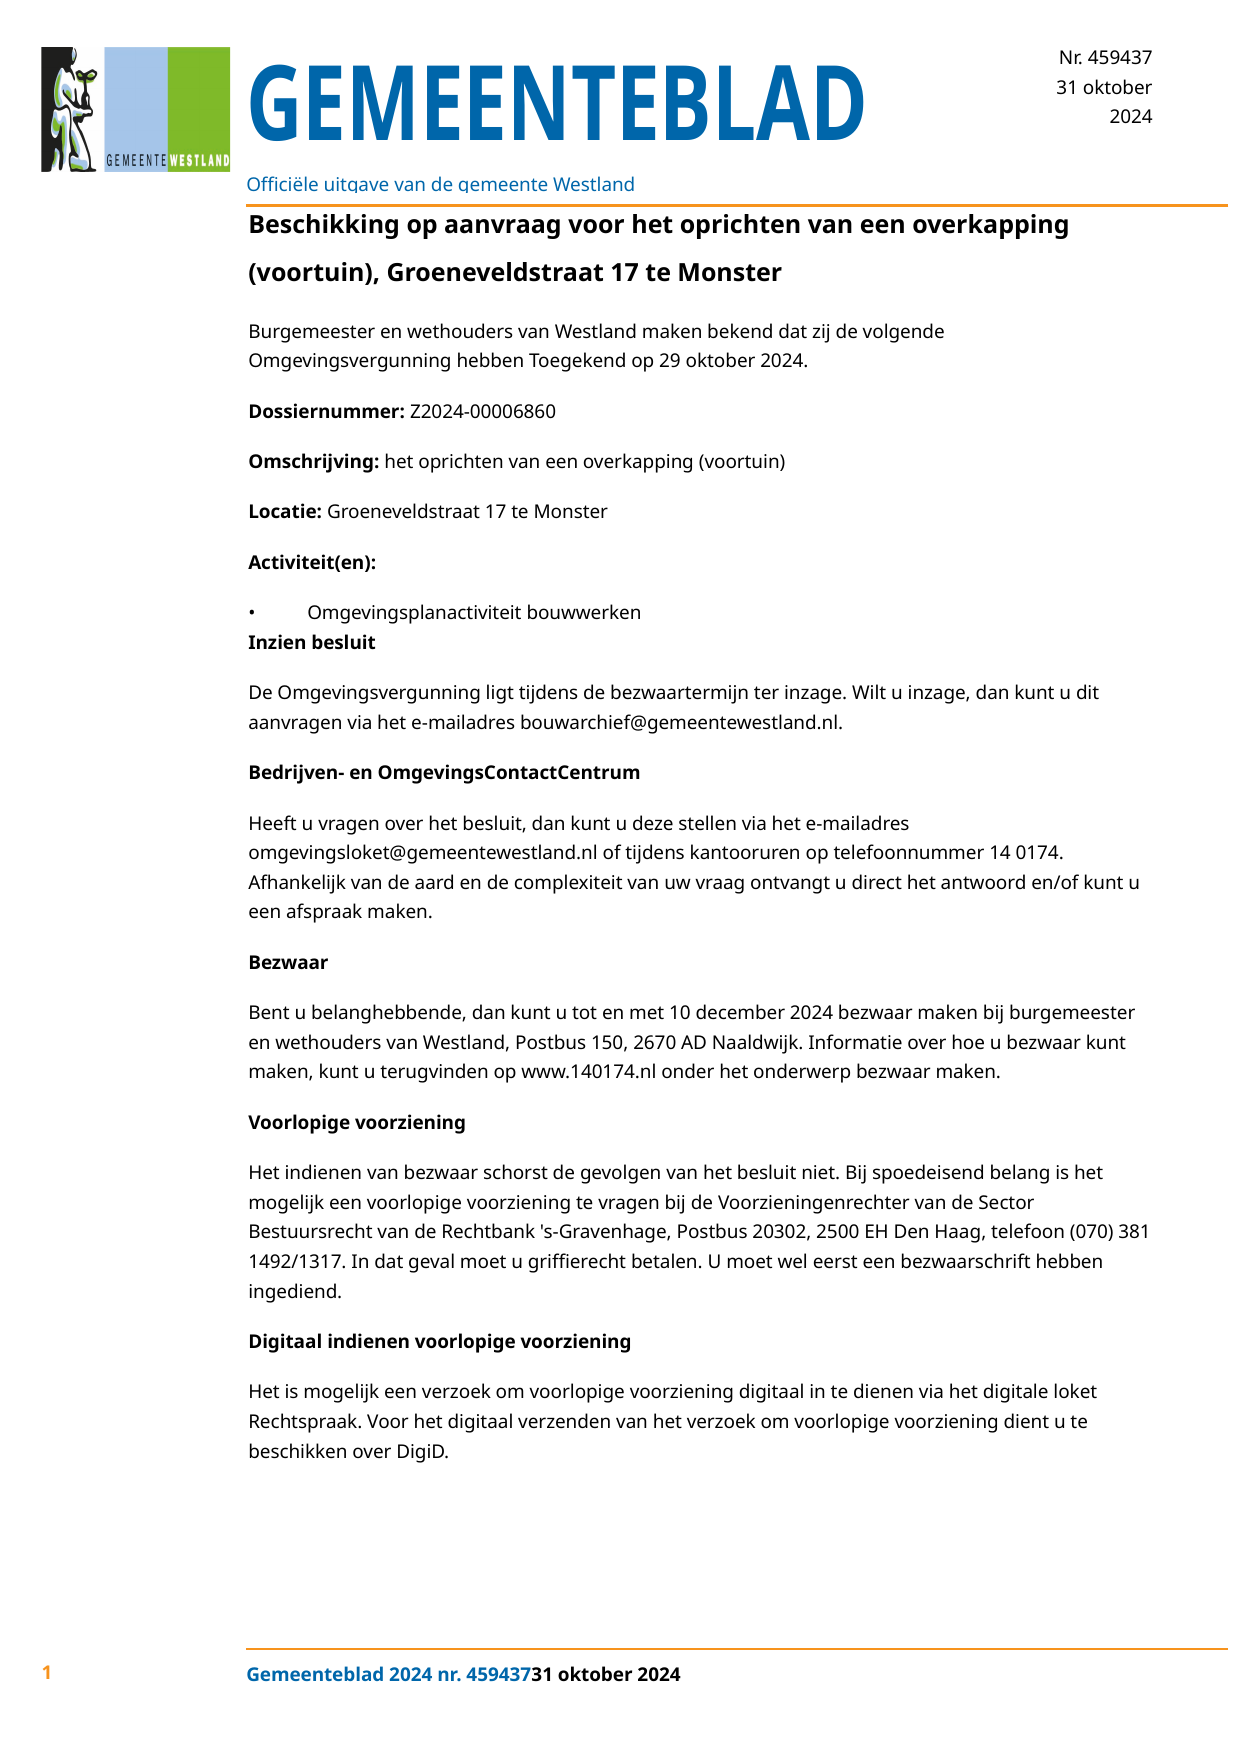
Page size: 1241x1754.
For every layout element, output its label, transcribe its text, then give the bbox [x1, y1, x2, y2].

list Omgevingsplanactiviteit bouwwerken [248, 599, 1152, 625]
text Voorlopige voorziening [248, 1109, 1152, 1135]
text Het is mogelijk een verzoek om voorlopige voorziening digitaal in te dienen via het digitale loket Rechtspraak. Voor het digitaal verzenden van het verzoek om voorlopige voorziening dient u te beschikken over DigiD. [248, 1379, 1152, 1464]
text Beschikking op aanvraag voor het oprichten van een overkapping (voortuin), Groeneveldstraat 17 te Monster [248, 207, 1152, 288]
text Inzien besluit [248, 629, 1152, 655]
text De Omgevingsvergunning ligt tijdens de bezwaartermijn ter inzage. Wilt u inzage, dan kunt u dit aanvragen via het e-mailadres bouwarchief@gemeentewestland.nl. [248, 679, 1152, 735]
text Het indienen van bezwaar schorst de gevolgen van het besluit niet. Bij spoedeisend belang is het mogelijk een voorlopige voorziening te vragen bij de Voorzieningenrechter van de Sector Bestuursrecht van de Rechtbank 's-Gravenhage, Postbus 20302, 2500 EH Den Haag, telefoon (070) 381 1492/1317. In dat geval moet u griffierecht betalen. U moet wel eerst een bezwaarschrift hebben ingediend. [248, 1159, 1152, 1304]
text Bedrijven- en OmgevingsContactCentrum [248, 759, 1152, 785]
text Bezwaar [248, 949, 1152, 975]
picture [41, 47, 231, 172]
text Burgemeester en wethouders van Westland maken bekend dat zij de volgende Omgevingsvergunning hebben Toegekend op 29 oktober 2024. [248, 318, 1152, 373]
text Dossiernummer: Z2024-00006860 [248, 398, 1152, 424]
text Digitaal indienen voorlopige voorziening [248, 1328, 1152, 1354]
text Omschrijving: het oprichten van een overkapping (voortuin) [248, 448, 1152, 474]
text Locatie: Groeneveldstraat 17 te Monster [248, 499, 1152, 524]
text Activiteit(en): [248, 549, 1152, 575]
text Bent u belanghebbende, dan kunt u tot en met 10 december 2024 bezwaar maken bij burgemeester en wethouders van Westland, Postbus 150, 2670 AD Naaldwijk. Informatie over hoe u bezwaar kunt maken, kunt u terugvinden op www.140174.nl onder het onderwerp bezwaar maken. [248, 999, 1152, 1084]
text Heeft u vragen over het besluit, dan kunt u deze stellen via het e-mailadres omgevingsloket@gemeentewestland.nl of tijdens kantooruren op telefoonnummer 14 0174. Afhankelijk van de aard en de complexiteit van uw vraag ontvangt u direct het antwoord en/of kunt u een afspraak maken. [248, 810, 1152, 924]
